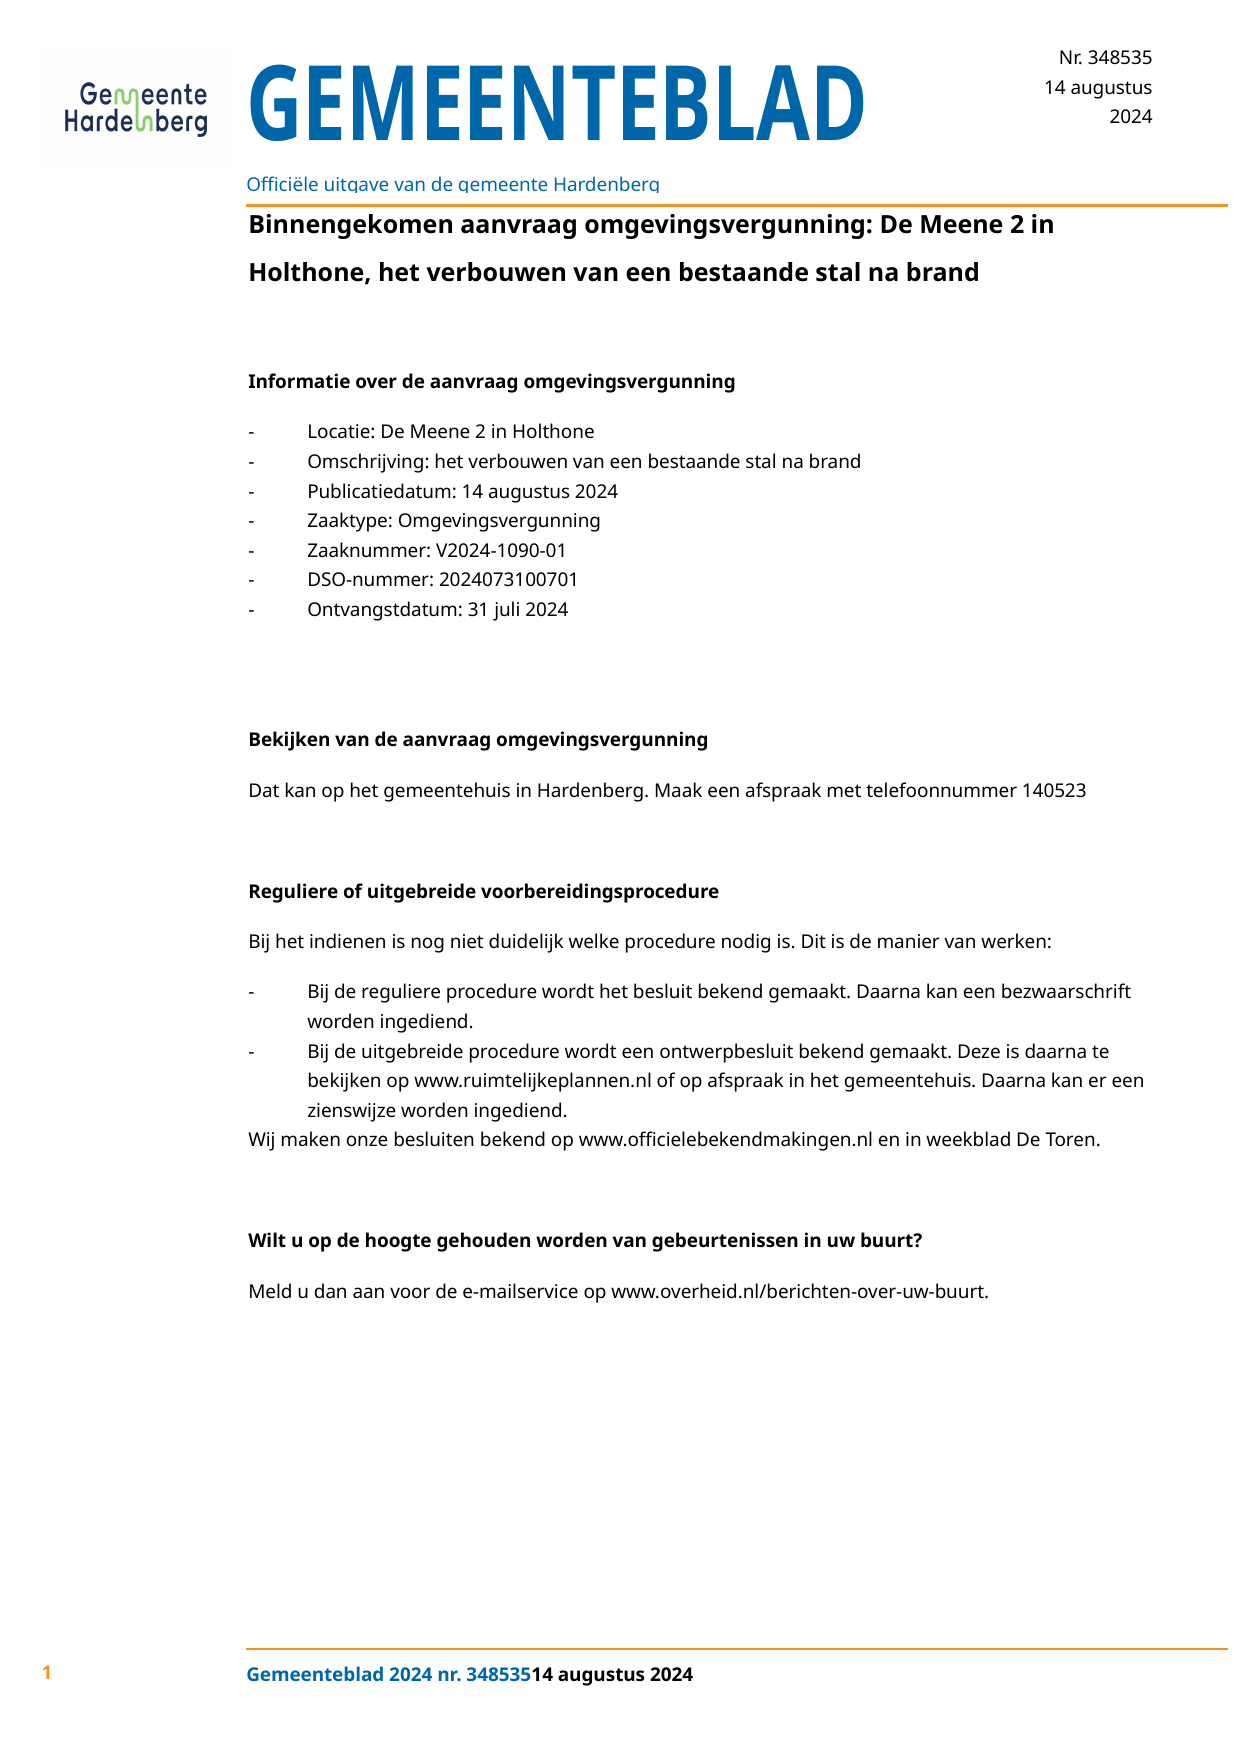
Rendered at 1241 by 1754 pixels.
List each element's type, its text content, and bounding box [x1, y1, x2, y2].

text Informatie over de aanvraag omgevingsvergunning [248, 368, 1152, 394]
text Dat kan op het gemeentehuis in Hardenberg. Maak een afspraak met telefoonnummer 140523 [248, 777, 1152, 803]
list Publicatiedatum: 14 augustus 2024 [248, 478, 1152, 504]
list Omschrijving: het verbouwen van een bestaande stal na brand [248, 448, 1152, 474]
text Wij maken onze besluiten bekend op www.officielebekendmakingen.nl en in weekblad De Toren. [248, 1127, 1152, 1152]
text Bekijken van de aanvraag omgevingsvergunning [248, 727, 1152, 752]
list Bij de reguliere procedure wordt het besluit bekend gemaakt. Daarna kan een bezwaarschrift worden ingediend. [248, 979, 1152, 1034]
list Zaaktype: Omgevingsvergunning [248, 507, 1152, 533]
list DSO-nummer: 2024073100701 [248, 567, 1152, 592]
list Zaaknummer: V2024-1090-01 [248, 537, 1152, 563]
list Ontvangstdatum: 31 juli 2024 [248, 596, 1152, 622]
list Locatie: De Meene 2 in Holthone [248, 419, 1152, 444]
text Bij het indienen is nog niet duidelijk welke procedure nodig is. Dit is de manier van werken: [248, 928, 1152, 954]
list Bij de uitgebreide procedure wordt een ontwerpbesluit bekend gemaakt. Deze is daarna te bekijken op www.ruimtelijkeplannen.nl of op afspraak in het gemeentehuis. Daarna kan er een zienswijze worden ingediend. [248, 1038, 1152, 1123]
text Meld u dan aan voor de e-mailservice op www.overheid.nl/berichten-over-uw-buurt. [248, 1278, 1152, 1304]
text Wilt u op de hoogte gehouden worden van gebeurtenissen in uw buurt? [248, 1227, 1152, 1253]
text Reguliere of uitgebreide voorbereidingsprocedure [248, 878, 1152, 904]
picture [41, 47, 231, 172]
text Binnengekomen aanvraag omgevingsvergunning: De Meene 2 in Holthone, het verbouwen van een bestaande stal na brand [248, 207, 1152, 288]
